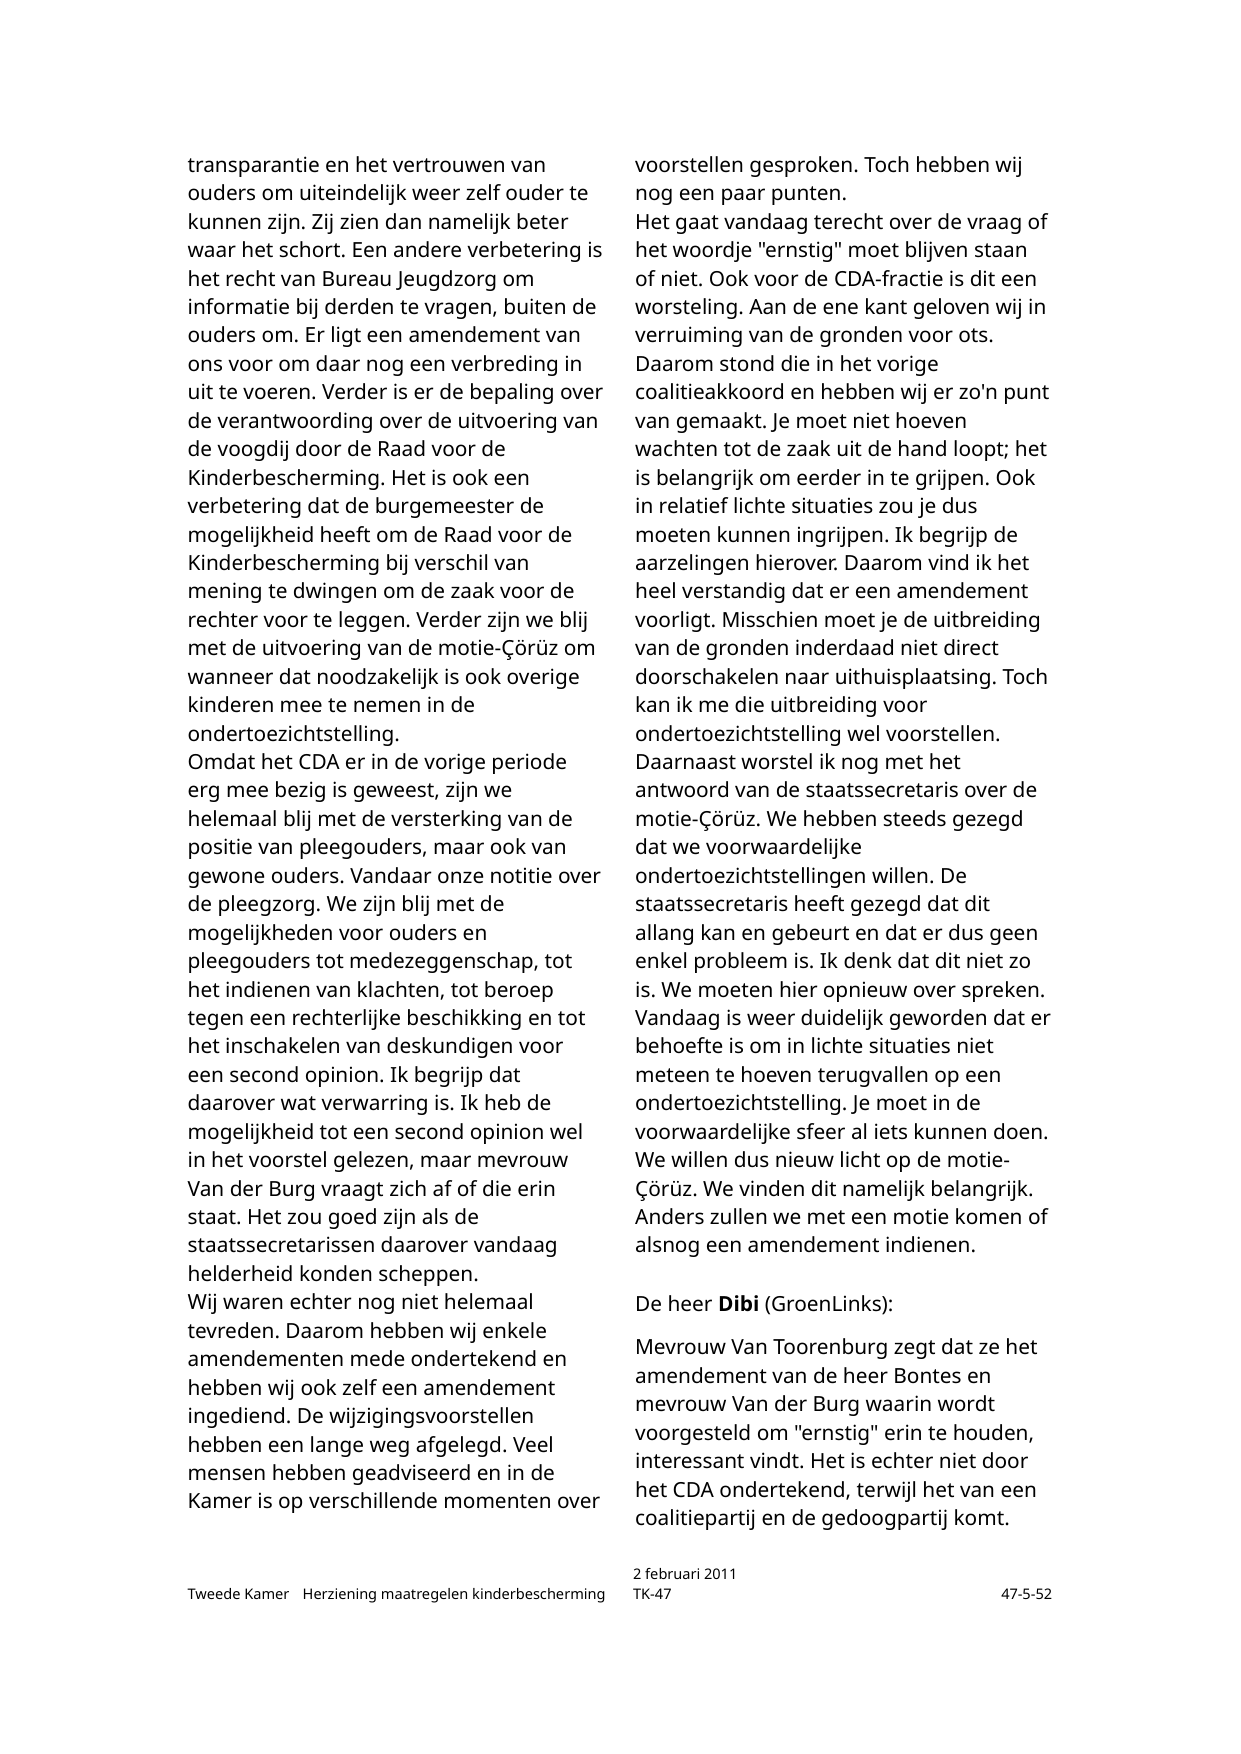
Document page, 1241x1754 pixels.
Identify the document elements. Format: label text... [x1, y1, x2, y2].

text Het gaat vandaag terecht over de vraag of het woordje "ernstig" moet blijven staan of niet. Ook voor de CDA-fractie is dit een worsteling. Aan de ene kant geloven wij in verruiming van de gronden voor ots. Daarom stond die in het vorige coalitieakkoord en hebben wij er zo'n punt van gemaakt. Je moet niet hoeven wachten tot de zaak uit de hand loopt; het is belangrijk om eerder in te grijpen. Ook in relatief lichte situaties zou je dus moeten kunnen ingrijpen. Ik begrijp de aarzelingen hierover. Daarom vind ik het heel verstandig dat er een amendement voorligt. Misschien moet je de uitbreiding van de gronden inderdaad niet direct doorschakelen naar uithuisplaatsing. Toch kan ik me die uitbreiding voor ondertoezichtstelling wel voorstellen. [635, 207, 1053, 747]
text Wij waren echter nog niet helemaal tevreden. Daarom hebben wij enkele amendementen mede ondertekend en hebben wij ook zelf een amendement ingediend. De wijzigingsvoorstellen hebben een lange weg afgelegd. Veel mensen hebben geadviseerd en in de Kamer is op verschillende momenten over [187, 1287, 605, 1515]
text De heer Dibi (GroenLinks): [635, 1289, 1053, 1317]
text Omdat het CDA er in de vorige periode erg mee bezig is geweest, zijn we helemaal blij met de versterking van de positie van pleegouders, maar ook van gewone ouders. Vandaar onze notitie over de pleegzorg. We zijn blij met de mogelijkheden voor ouders en pleegouders tot medezeggenschap, tot het indienen van klachten, tot beroep tegen een rechterlijke beschikking en tot het inschakelen van deskundigen voor een second opinion. Ik begrijp dat daarover wat verwarring is. Ik heb de mogelijkheid tot een second opinion wel in het voorstel gelezen, maar mevrouw Van der Burg vraagt zich af of die erin staat. Het zou goed zijn als de staatssecretarissen daarover vandaag helderheid konden scheppen. [187, 747, 605, 1287]
text transparantie en het vertrouwen van ouders om uiteindelijk weer zelf ouder te kunnen zijn. Zij zien dan namelijk beter waar het schort. Een andere verbetering is het recht van Bureau Jeugdzorg om informatie bij derden te vragen, buiten de ouders om. Er ligt een amendement van ons voor om daar nog een verbreding in uit te voeren. Verder is er de bepaling over de verantwoording over de uitvoering van de voogdij door de Raad voor de Kinderbescherming. Het is ook een verbetering dat de burgemeester de mogelijkheid heeft om de Raad voor de Kinderbescherming bij verschil van mening te dwingen om de zaak voor de rechter voor te leggen. Verder zijn we blij met de uitvoering van de motie-Çörüz om wanneer dat noodzakelijk is ook overige kinderen mee te nemen in de ondertoezichtstelling. [187, 150, 605, 747]
text Daarnaast worstel ik nog met het antwoord van de staatssecretaris over de motie-Çörüz. We hebben steeds gezegd dat we voorwaardelijke ondertoezichtstellingen willen. De staatssecretaris heeft gezegd dat dit allang kan en gebeurt en dat er dus geen enkel probleem is. Ik denk dat dit niet zo is. We moeten hier opnieuw over spreken. Vandaag is weer duidelijk geworden dat er behoefte is om in lichte situaties niet meteen te hoeven terugvallen op een ondertoezichtstelling. Je moet in de voorwaardelijke sfeer al iets kunnen doen. We willen dus nieuw licht op de motie-Çörüz. We vinden dit namelijk belangrijk. Anders zullen we met een motie komen of alsnog een amendement indienen. [635, 747, 1053, 1259]
text Mevrouw Van Toorenburg zegt dat ze het amendement van de heer Bontes en mevrouw Van der Burg waarin wordt voorgesteld om "ernstig" erin te houden, interessant vindt. Het is echter niet door het CDA ondertekend, terwijl het van een coalitiepartij en de gedoogpartij komt. [635, 1332, 1053, 1532]
text voorstellen gesproken. Toch hebben wij nog een paar punten. [635, 150, 1053, 207]
